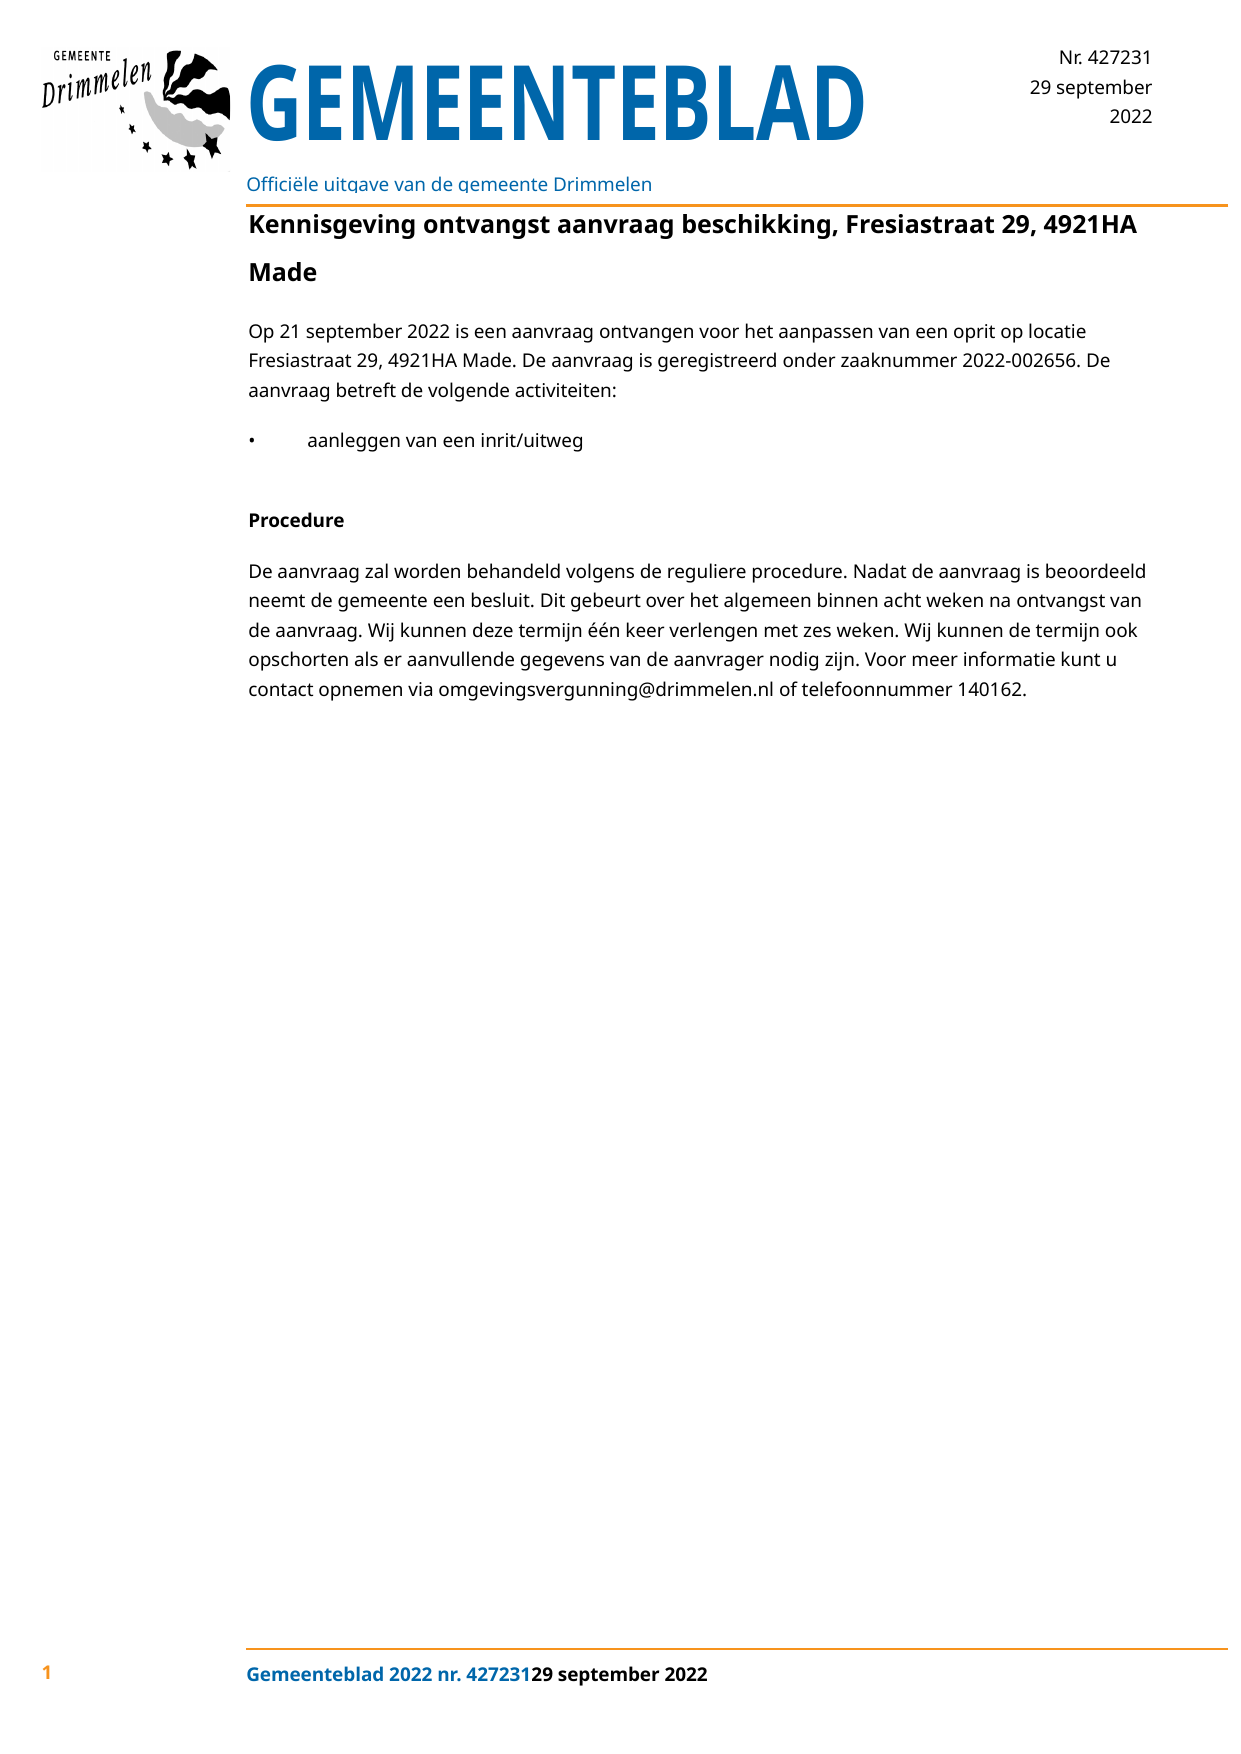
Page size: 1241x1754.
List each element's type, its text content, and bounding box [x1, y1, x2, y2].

text Op 21 september 2022 is een aanvraag ontvangen voor het aanpassen van een oprit op locatie Fresiastraat 29, 4921HA Made. De aanvraag is geregistreerd onder zaaknummer 2022-002656. De aanvraag betreft de volgende activiteiten: [248, 318, 1152, 403]
text Kennisgeving ontvangst aanvraag beschikking, Fresiastraat 29, 4921HA Made [248, 207, 1152, 288]
text Procedure [248, 507, 1152, 533]
picture [41, 47, 231, 172]
text De aanvraag zal worden behandeld volgens de reguliere procedure. Nadat de aanvraag is beoordeeld neemt de gemeente een besluit. Dit gebeurt over het algemeen binnen acht weken na ontvangst van de aanvraag. Wij kunnen deze termijn één keer verlengen met zes weken. Wij kunnen de termijn ook opschorten als er aanvullende gegevens van de aanvrager nodig zijn. Voor meer informatie kunt u contact opnemen via omgevingsvergunning@drimmelen.nl of telefoonnummer 140162. [248, 558, 1152, 702]
list aanleggen van een inrit/uitweg [248, 427, 1152, 453]
